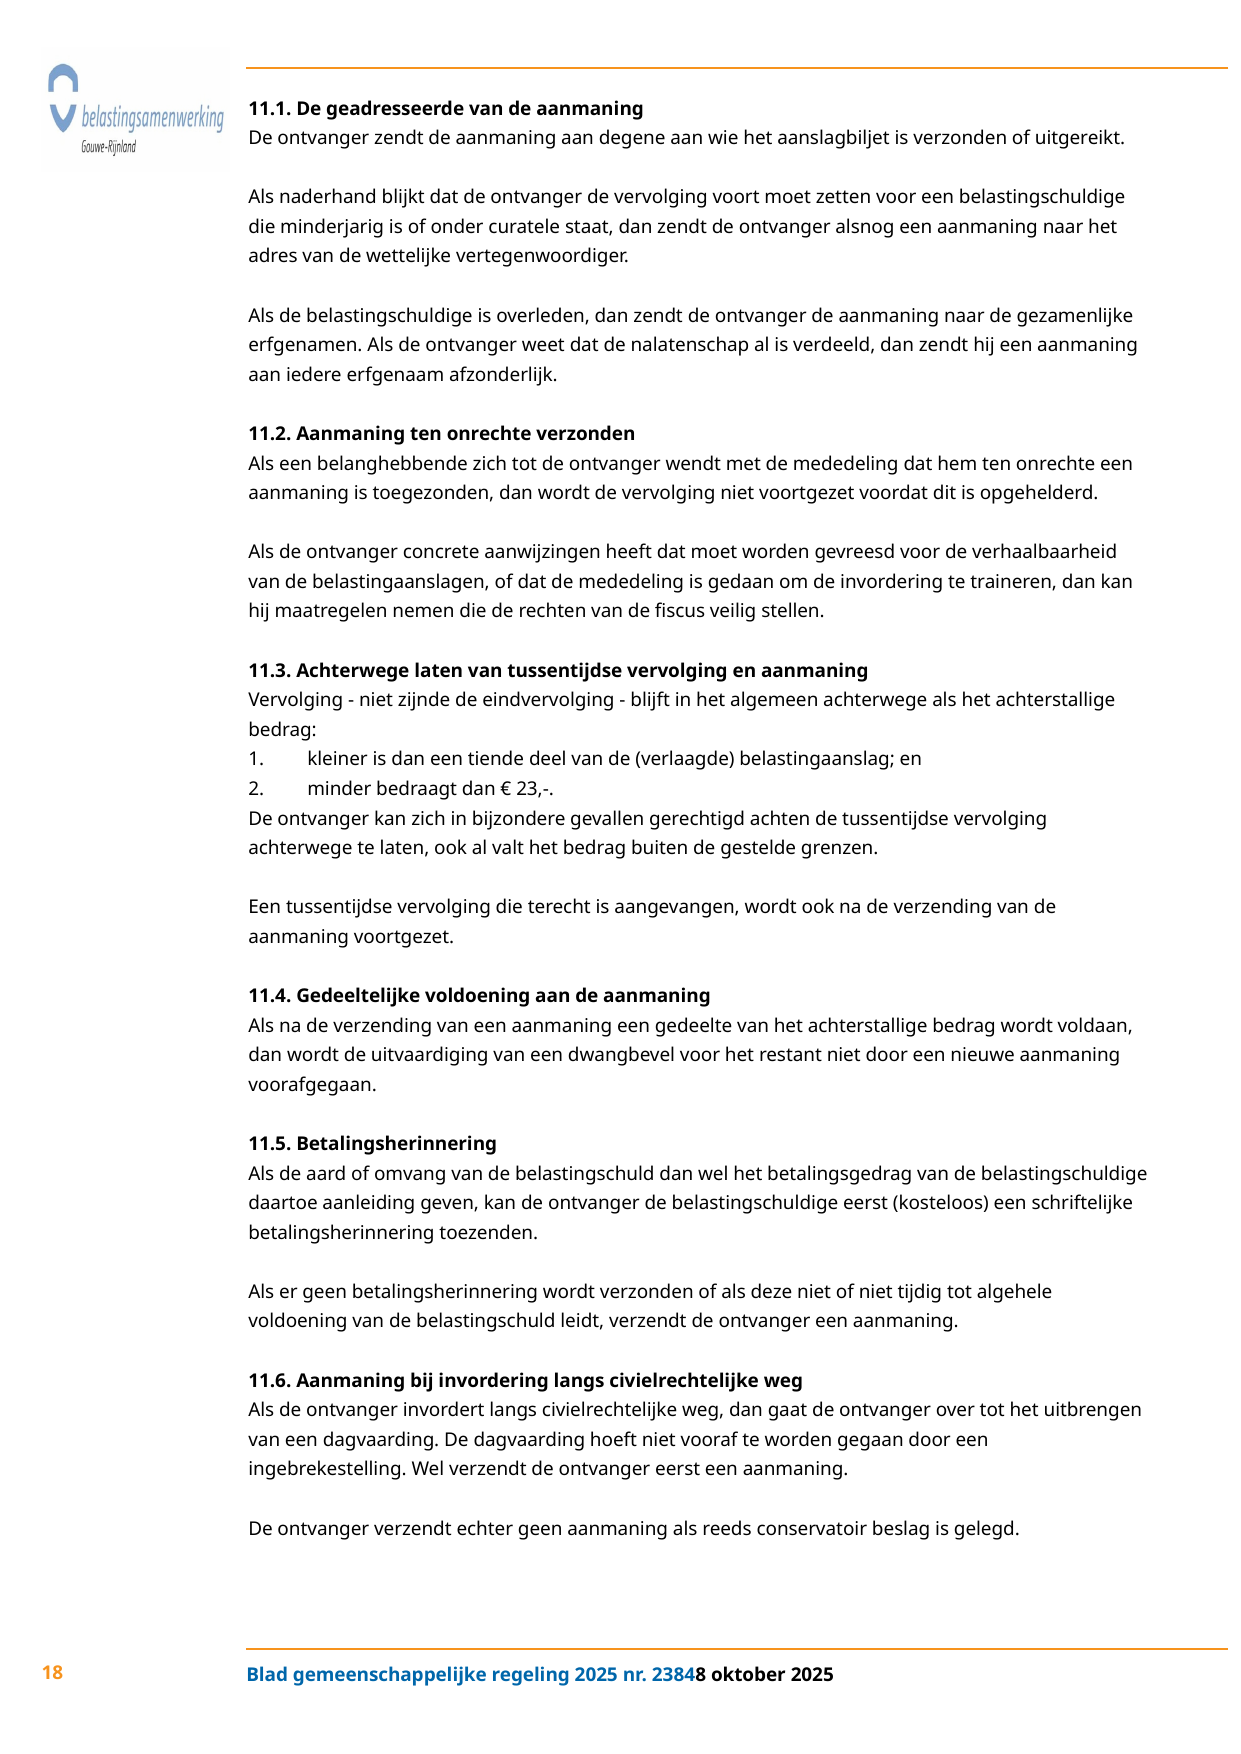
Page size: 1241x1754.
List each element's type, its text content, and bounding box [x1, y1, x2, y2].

text 11.5. Betalingsherinnering [248, 1130, 1152, 1156]
text Een tussentijdse vervolging die terecht is aangevangen, wordt ook na de verzending van de aanmaning voortgezet. [248, 893, 1152, 949]
text Als de ontvanger invordert langs civielrechtelijke weg, dan gaat de ontvanger over tot het uitbrengen van een dagvaarding. De dagvaarding hoeft niet vooraf te worden gegaan door een ingebrekestelling. Wel verzendt de ontvanger eerst een aanmaning. [248, 1396, 1152, 1481]
text 11.2. Aanmaning ten onrechte verzonden [248, 420, 1152, 446]
text 11.1. De geadresseerde van de aanmaning [248, 95, 1152, 121]
text De ontvanger zendt de aanmaning aan degene aan wie het aanslagbiljet is verzonden of uitgereikt. [248, 124, 1152, 150]
text De ontvanger kan zich in bijzondere gevallen gerechtigd achten de tussentijdse vervolging achterwege te laten, ook al valt het bedrag buiten de gestelde grenzen. [248, 805, 1152, 860]
text 11.3. Achterwege laten van tussentijdse vervolging en aanmaning [248, 657, 1152, 683]
text Als na de verzending van een aanmaning een gedeelte van het achterstallige bedrag wordt voldaan, dan wordt de uitvaardiging van een dwangbevel voor het restant niet door een nieuwe aanmaning voorafgegaan. [248, 1012, 1152, 1097]
text Als de belastingschuldige is overleden, dan zendt de ontvanger de aanmaning naar de gezamenlijke erfgenamen. Als de ontvanger weet dat de nalatenschap al is verdeeld, dan zendt hij een aanmaning aan iedere erfgenaam afzonderlijk. [248, 302, 1152, 387]
text 11.4. Gedeeltelijke voldoening aan de aanmaning [248, 982, 1152, 1008]
text Als naderhand blijkt dat de ontvanger de vervolging voort moet zetten voor een belastingschuldige die minderjarig is of onder curatele staat, dan zendt de ontvanger alsnog een aanmaning naar het adres van de wettelijke vertegenwoordiger. [248, 183, 1152, 268]
text Als de aard of omvang van de belastingschuld dan wel het betalingsgedrag van de belastingschuldige daartoe aanleiding geven, kan de ontvanger de belastingschuldige eerst (kosteloos) een schriftelijke betalingsherinnering toezenden. [248, 1160, 1152, 1245]
text 11.6. Aanmaning bij invordering langs civielrechtelijke weg [248, 1367, 1152, 1393]
text Als de ontvanger concrete aanwijzingen heeft dat moet worden gevreesd voor de verhaalbaarheid van de belastingaanslagen, of dat de mededeling is gedaan om de invordering te traineren, dan kan hij maatregelen nemen die de rechten van de fiscus veilig stellen. [248, 538, 1152, 623]
picture [41, 47, 231, 172]
text Als een belanghebbende zich tot de ontvanger wendt met de mededeling dat hem ten onrechte een aanmaning is toegezonden, dan wordt de vervolging niet voortgezet voordat dit is opgehelderd. [248, 450, 1152, 505]
text Vervolging - niet zijnde de eindvervolging - blijft in het algemeen achterwege als het achterstallige bedrag: [248, 686, 1152, 742]
list kleiner is dan een tiende deel van de (verlaagde) belastingaanslag; en [248, 746, 1152, 771]
text Als er geen betalingsherinnering wordt verzonden of als deze niet of niet tijdig tot algehele voldoening van de belastingschuld leidt, verzendt de ontvanger een aanmaning. [248, 1278, 1152, 1333]
text De ontvanger verzendt echter geen aanmaning als reeds conservatoir beslag is gelegd. [248, 1515, 1152, 1541]
list minder bedraagt dan € 23,-. [248, 775, 1152, 801]
